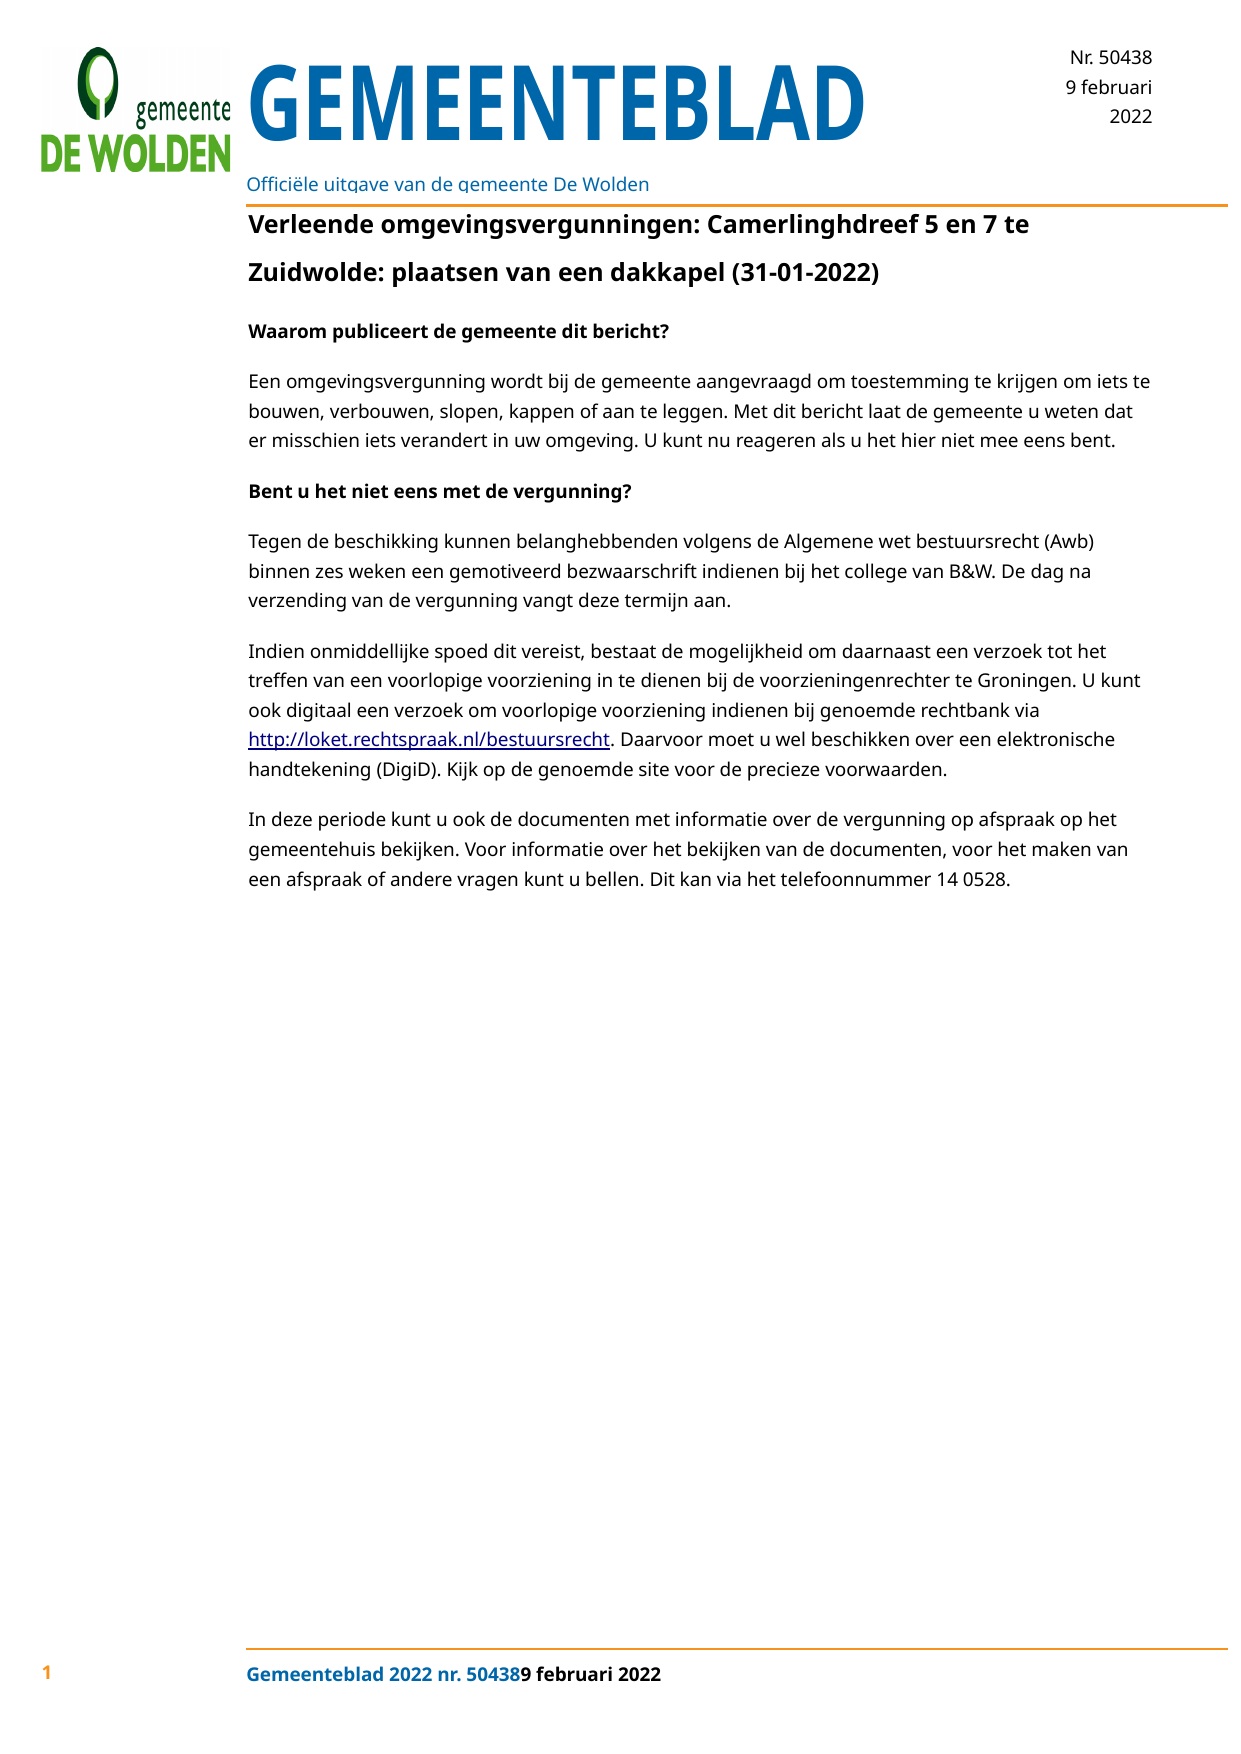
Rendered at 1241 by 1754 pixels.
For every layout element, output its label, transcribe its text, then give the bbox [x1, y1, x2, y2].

text Verleende omgevingsvergunningen: Camerlinghdreef 5 en 7 te Zuidwolde: plaatsen van een dakkapel (31-01-2022) [248, 207, 1152, 288]
picture [41, 47, 231, 172]
text Indien onmiddellijke spoed dit vereist, bestaat de mogelijkheid om daarnaast een verzoek tot het treffen van een voorlopige voorziening in te dienen bij de voorzieningenrechter te Groningen. U kunt ook digitaal een verzoek om voorlopige voorziening indienen bij genoemde rechtbank via http://loket.rechtspraak.nl/bestuursrecht. Daarvoor moet u wel beschikken over een elektronische handtekening (DigiD). Kijk op de genoemde site voor de precieze voorwaarden. [248, 638, 1152, 782]
text Een omgevingsvergunning wordt bij de gemeente aangevraagd om toestemming te krijgen om iets te bouwen, verbouwen, slopen, kappen of aan te leggen. Met dit bericht laat de gemeente u weten dat er misschien iets verandert in uw omgeving. U kunt nu reageren als u het hier niet mee eens bent. [248, 368, 1152, 453]
text Tegen de beschikking kunnen belanghebbenden volgens de Algemene wet bestuursrecht (Awb) binnen zes weken een gemotiveerd bezwaarschrift indienen bij het college van B&W. De dag na verzending van de vergunning vangt deze termijn aan. [248, 528, 1152, 613]
text Waarom publiceert de gemeente dit bericht? [248, 318, 1152, 344]
text Bent u het niet eens met de vergunning? [248, 478, 1152, 504]
text In deze periode kunt u ook de documenten met informatie over de vergunning op afspraak op het gemeentehuis bekijken. Voor informatie over het bekijken van de documenten, voor het maken van een afspraak of andere vragen kunt u bellen. Dit kan via het telefoonnummer 14 0528. [248, 807, 1152, 892]
